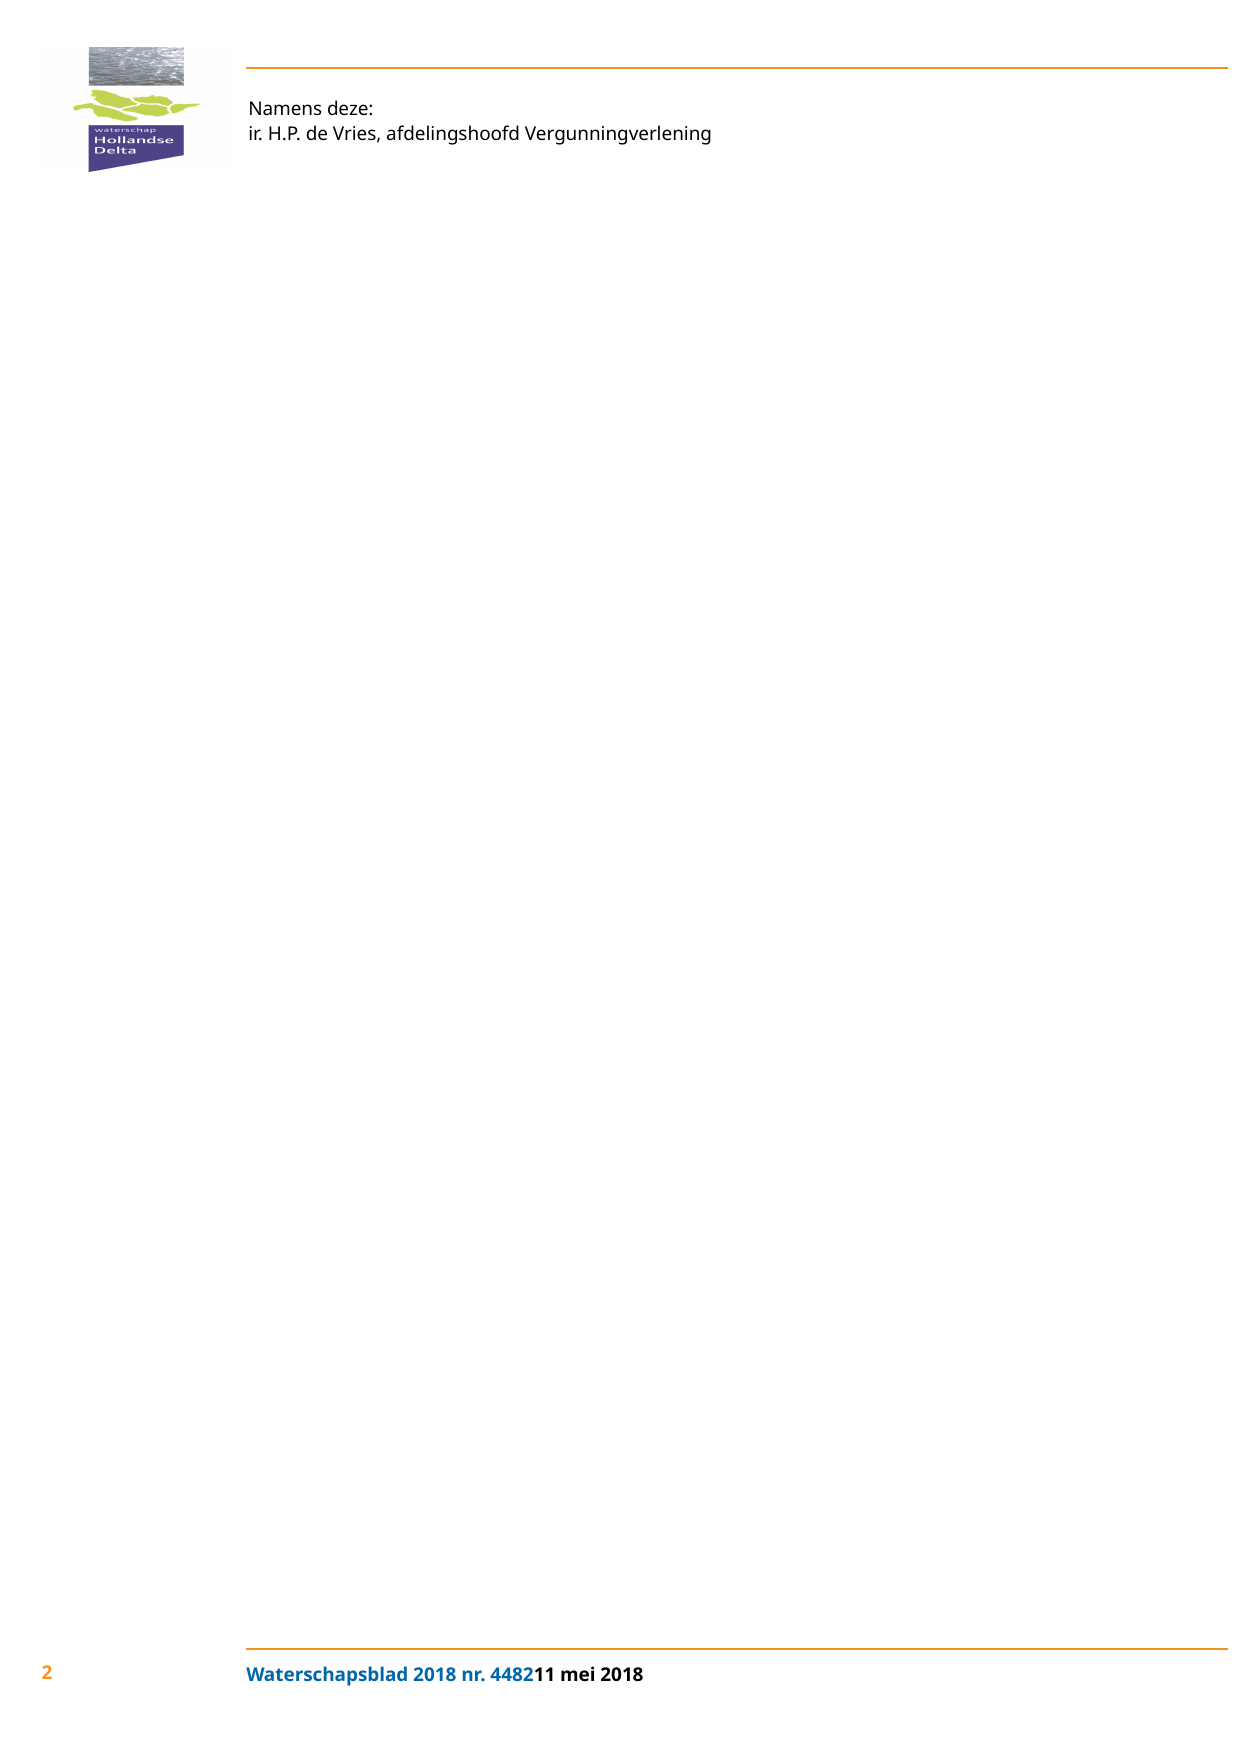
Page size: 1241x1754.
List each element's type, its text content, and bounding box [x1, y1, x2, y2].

text ir. H.P. de Vries, afdelingshoofd Vergunningverlening [248, 121, 1152, 146]
text Namens deze: [248, 95, 1152, 121]
picture [41, 47, 231, 172]
